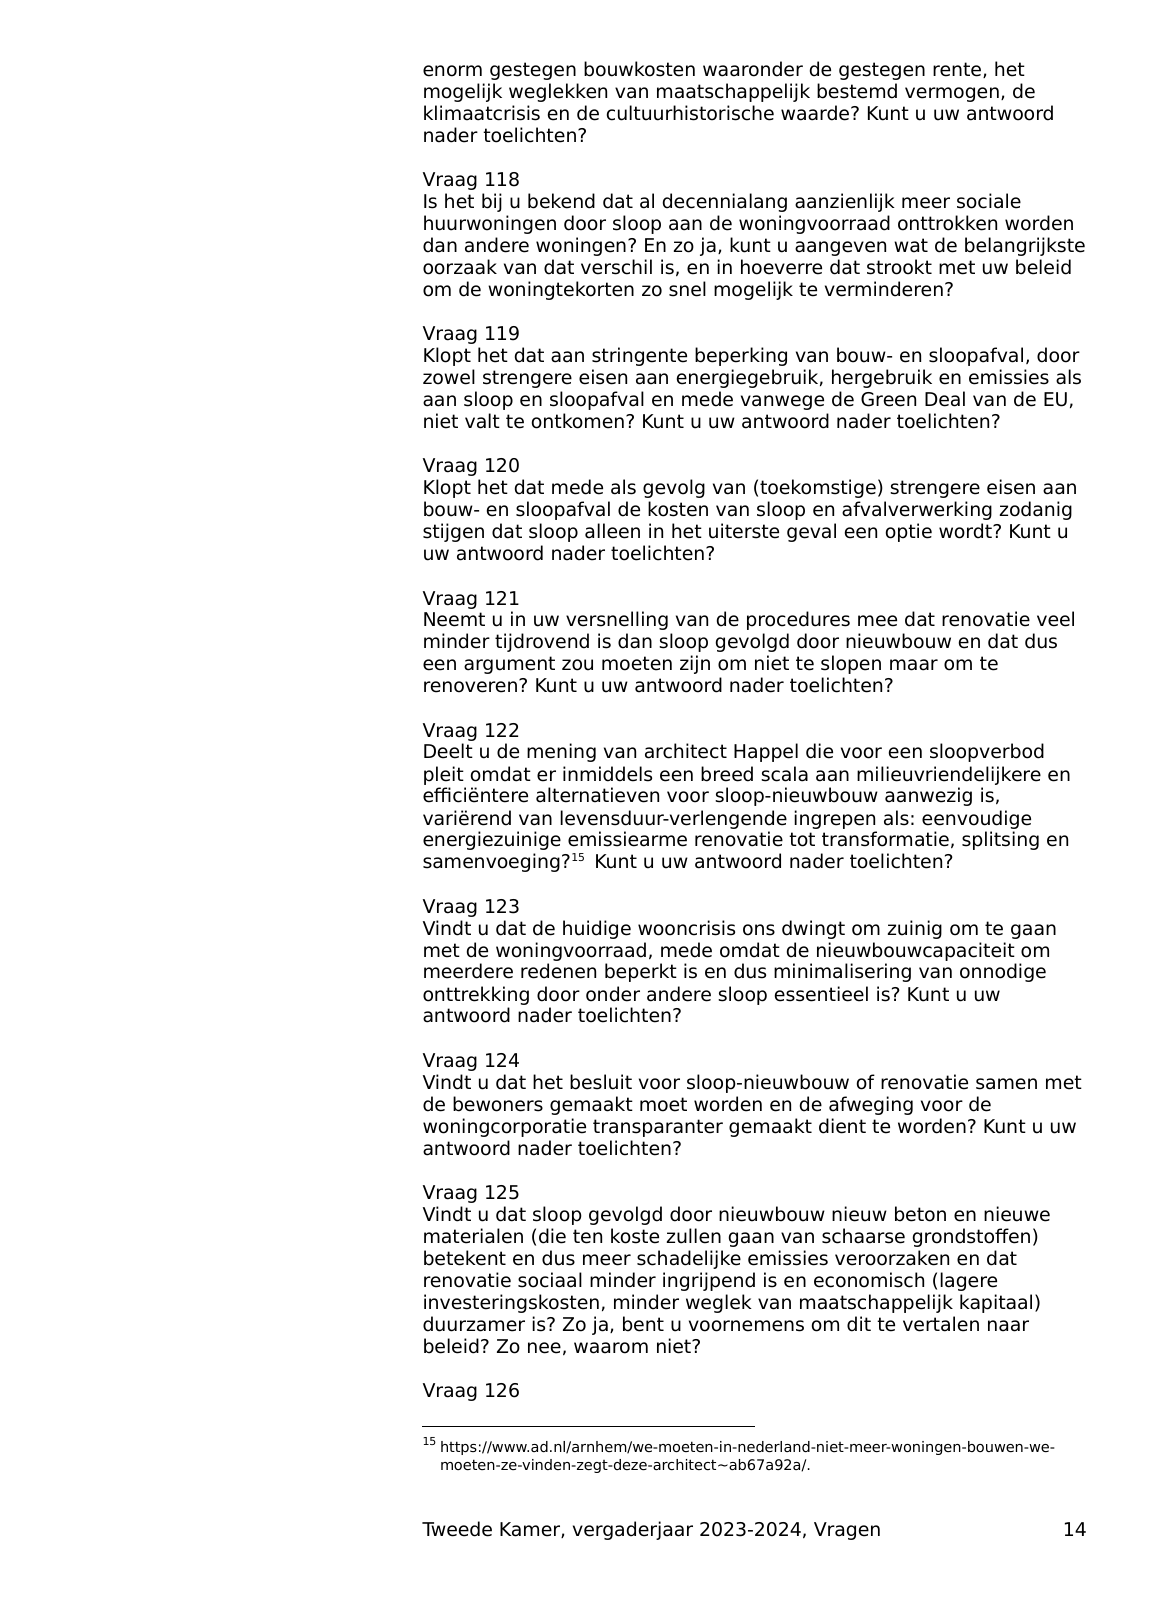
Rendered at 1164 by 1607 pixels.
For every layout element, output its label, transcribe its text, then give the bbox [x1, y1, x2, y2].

text Klopt het dat mede als gevolg van (toekomstige) strengere eisen aan bouw- en sloopafval de kosten van sloop en afvalverwerking zodanig stijgen dat sloop alleen in het uiterste geval een optie wordt? Kunt u uw antwoord nader toelichten? [422, 477, 1087, 565]
text https://www.ad.nl/arnhem/we-moeten-in-nederland-niet-meer-woningen-bouwen-we-moeten-ze-vinden-zegt-deze-architect~ab67a92a/. [422, 1435, 1087, 1474]
text Vindt u dat het besluit voor sloop-nieuwbouw of renovatie samen met de bewoners gemaakt moet worden en de afweging voor de woningcorporatie transparanter gemaakt dient te worden? Kunt u uw antwoord nader toelichten? [422, 1072, 1087, 1159]
text Deelt u de mening van architect Happel die voor een sloopverbod pleit omdat er inmiddels een breed scala aan milieuvriendelijkere en efficiëntere alternatieven voor sloop-nieuwbouw aanwezig is, variërend van levensduur-verlengende ingrepen als: eenvoudige energiezuinige emissiearme renovatie tot transformatie, splitsing en samenvoeging? Kunt u uw antwoord nader toelichten? [422, 741, 1087, 873]
text Vraag 122 [422, 719, 1087, 741]
text Vraag 123 [422, 896, 1087, 917]
text Vraag 120 [422, 455, 1087, 477]
text Vindt u dat de huidige wooncrisis ons dwingt om zuinig om te gaan met de woningvoorraad, mede omdat de nieuwbouwcapaciteit om meerdere redenen beperkt is en dus minimalisering van onnodige onttrekking door onder andere sloop essentieel is? Kunt u uw antwoord nader toelichten? [422, 917, 1087, 1027]
text Vraag 126 [422, 1380, 1087, 1402]
text Vindt u dat sloop gevolgd door nieuwbouw nieuw beton en nieuwe materialen (die ten koste zullen gaan van schaarse grondstoffen) betekent en dus meer schadelijke emissies veroorzaken en dat renovatie sociaal minder ingrijpend is en economisch (lagere investeringskosten, minder weglek van maatschappelijk kapitaal) duurzamer is? Zo ja, bent u voornemens om dit te vertalen naar beleid? Zo nee, waarom niet? [422, 1204, 1087, 1357]
text Vraag 125 [422, 1182, 1087, 1204]
text Vraag 124 [422, 1049, 1087, 1072]
text Klopt het dat aan stringente beperking van bouw- en sloopafval, door zowel strengere eisen aan energiegebruik, hergebruik en emissies als aan sloop en sloopafval en mede vanwege de Green Deal van de EU, niet valt te ontkomen? Kunt u uw antwoord nader toelichten? [422, 345, 1087, 433]
text Is het bij u bekend dat al decennialang aanzienlijk meer sociale huurwoningen door sloop aan de woningvoorraad onttrokken worden dan andere woningen? En zo ja, kunt u aangeven wat de belangrijkste oorzaak van dat verschil is, en in hoeverre dat strookt met uw beleid om de woningtekorten zo snel mogelijk te verminderen? [422, 191, 1087, 301]
text Vraag 118 [422, 169, 1087, 191]
text enorm gestegen bouwkosten waaronder de gestegen rente, het mogelijk weglekken van maatschappelijk bestemd vermogen, de klimaatcrisis en de cultuurhistorische waarde? Kunt u uw antwoord nader toelichten? [422, 59, 1087, 147]
text Vraag 119 [422, 323, 1087, 345]
text Neemt u in uw versnelling van de procedures mee dat renovatie veel minder tijdrovend is dan sloop gevolgd door nieuwbouw en dat dus een argument zou moeten zijn om niet te slopen maar om te renoveren? Kunt u uw antwoord nader toelichten? [422, 609, 1087, 697]
text Vraag 121 [422, 587, 1087, 609]
